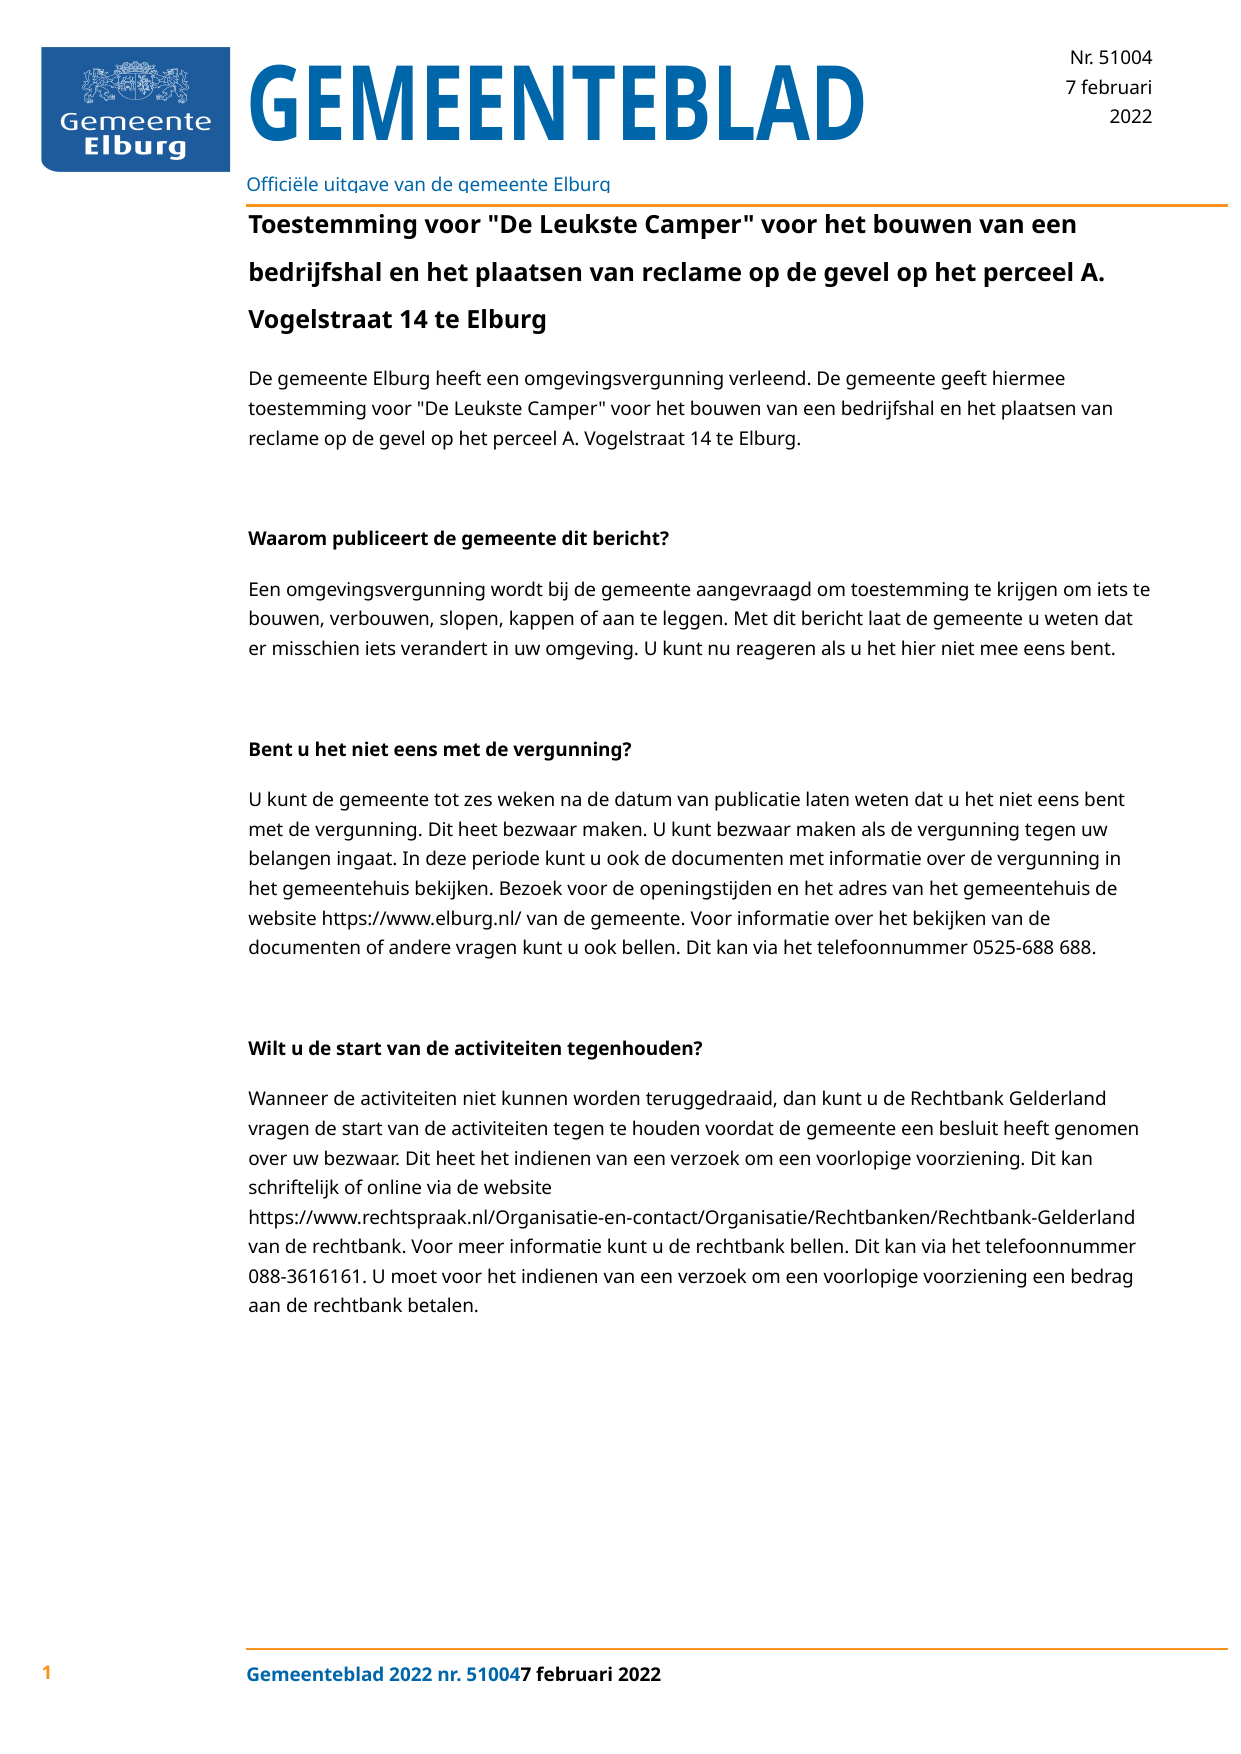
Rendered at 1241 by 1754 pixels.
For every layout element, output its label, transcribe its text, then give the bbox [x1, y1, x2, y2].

text Wanneer de activiteiten niet kunnen worden teruggedraaid, dan kunt u de Rechtbank Gelderland vragen de start van de activiteiten tegen te houden voordat de gemeente een besluit heeft genomen over uw bezwaar. Dit heet het indienen van een verzoek om een voorlopige voorziening. Dit kan schriftelijk of online via de website https://www.rechtspraak.nl/Organisatie-en-contact/Organisatie/Rechtbanken/Rechtbank-Gelderland van de rechtbank. Voor meer informatie kunt u de rechtbank bellen. Dit kan via het telefoonnummer 088-3616161. U moet voor het indienen van een verzoek om een voorlopige voorziening een bedrag aan de rechtbank betalen. [248, 1086, 1152, 1318]
text Bent u het niet eens met de vergunning? [248, 736, 1152, 762]
text Een omgevingsvergunning wordt bij de gemeente aangevraagd om toestemming te krijgen om iets te bouwen, verbouwen, slopen, kappen of aan te leggen. Met dit bericht laat de gemeente u weten dat er misschien iets verandert in uw omgeving. U kunt nu reageren als u het hier niet mee eens bent. [248, 576, 1152, 661]
text Wilt u de start van de activiteiten tegenhouden? [248, 1035, 1152, 1061]
picture [41, 47, 231, 172]
text De gemeente Elburg heeft een omgevingsvergunning verleend. De gemeente geeft hiermee toestemming voor "De Leukste Camper" voor het bouwen van een bedrijfshal en het plaatsen van reclame op de gevel op het perceel A. Vogelstraat 14 te Elburg. [248, 366, 1152, 450]
text Toestemming voor "De Leukste Camper" voor het bouwen van een bedrijfshal en het plaatsen van reclame op de gevel op het perceel A. Vogelstraat 14 te Elburg [248, 207, 1152, 336]
text U kunt de gemeente tot zes weken na de datum van publicatie laten weten dat u het niet eens bent met de vergunning. Dit heet bezwaar maken. U kunt bezwaar maken als de vergunning tegen uw belangen ingaat. In deze periode kunt u ook de documenten met informatie over de vergunning in het gemeentehuis bekijken. Bezoek voor de openingstijden en het adres van het gemeentehuis de website https://www.elburg.nl/ van de gemeente. Voor informatie over het bekijken van de documenten of andere vragen kunt u ook bellen. Dit kan via het telefoonnummer 0525-688 688. [248, 786, 1152, 960]
text Waarom publiceert de gemeente dit bericht? [248, 526, 1152, 551]
